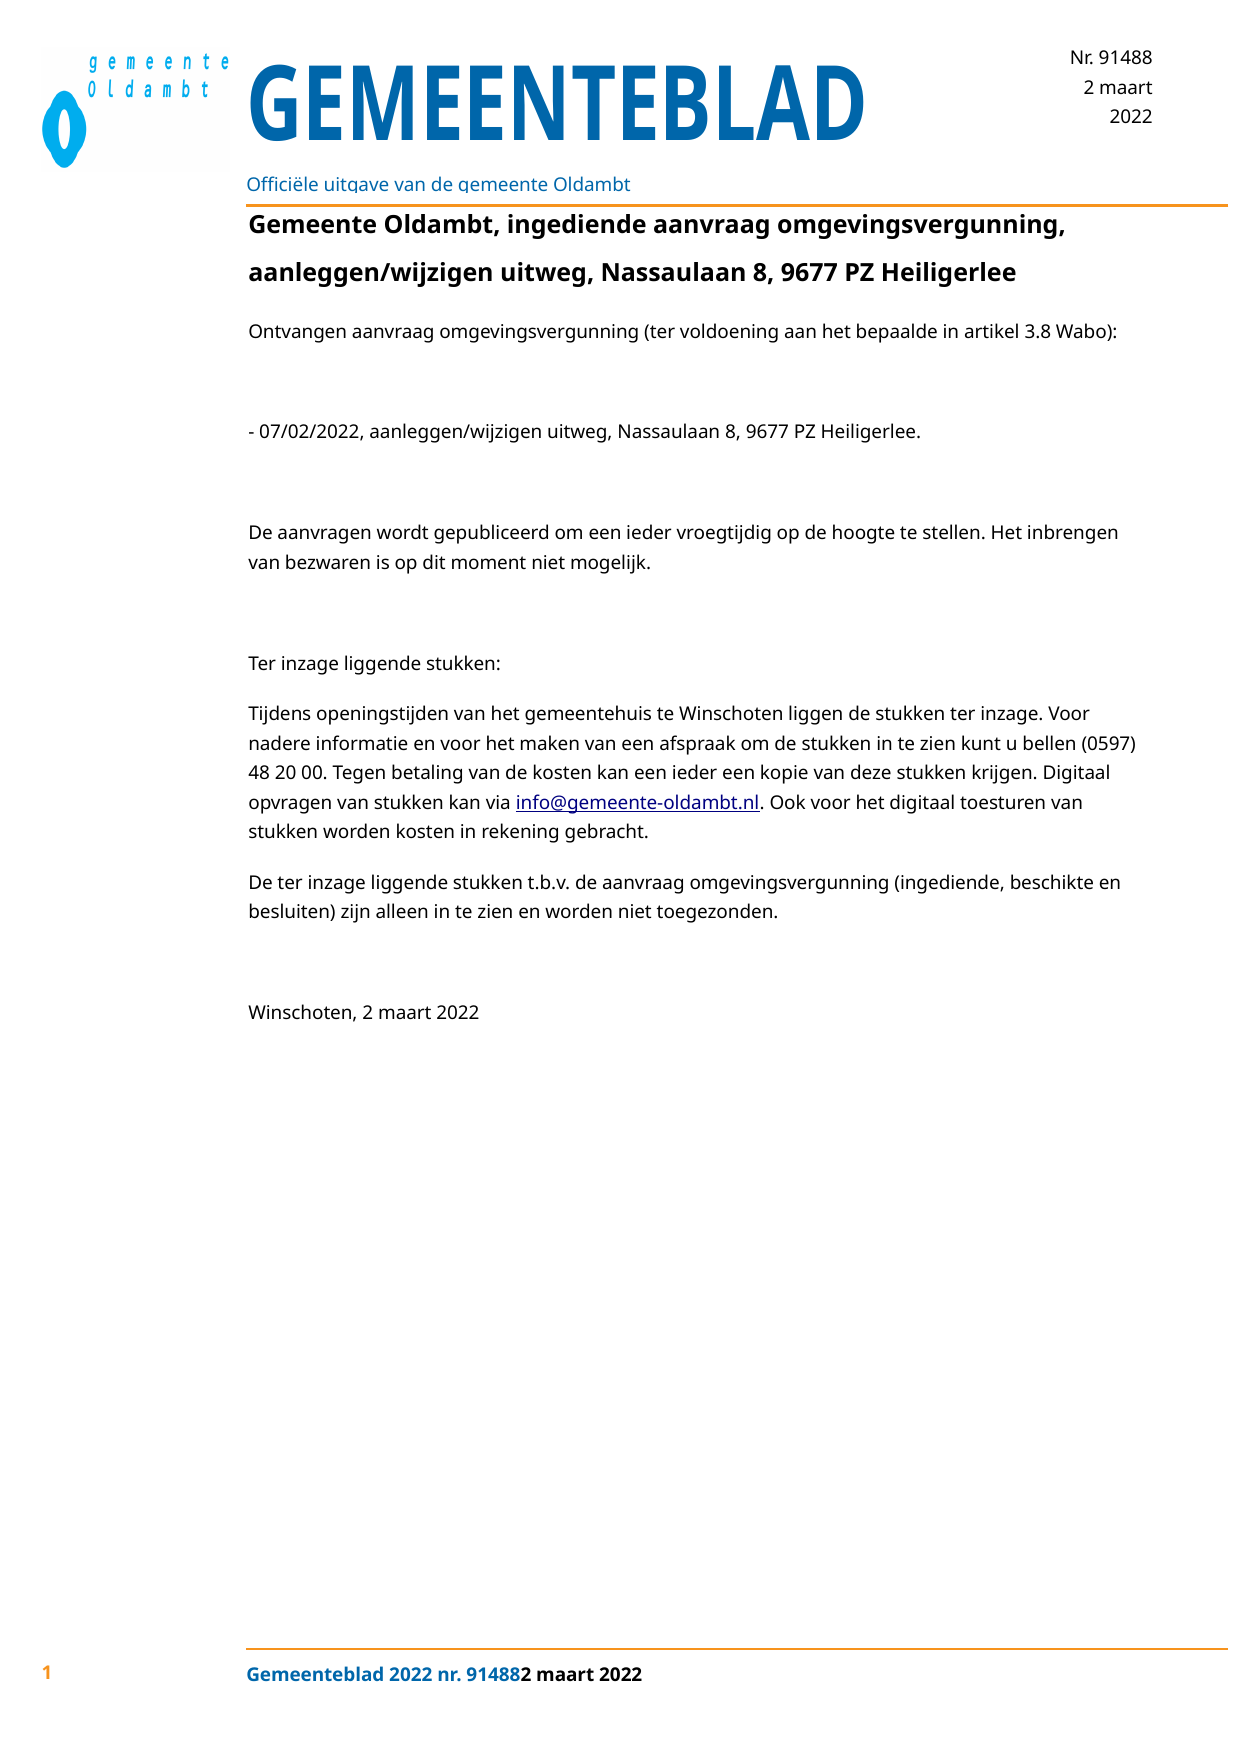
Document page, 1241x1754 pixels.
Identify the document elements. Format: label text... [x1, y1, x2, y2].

text De ter inzage liggende stukken t.b.v. de aanvraag omgevingsvergunning (ingediende, beschikte en besluiten) zijn alleen in te zien en worden niet toegezonden. [248, 869, 1152, 924]
text Tijdens openingstijden van het gemeentehuis te Winschoten liggen de stukken ter inzage. Voor nadere informatie en voor het maken van een afspraak om de stukken in te zien kunt u bellen (0597) 48 20 00. Tegen betaling van de kosten kan een ieder een kopie van deze stukken krijgen. Digitaal opvragen van stukken kan via info@gemeente-oldambt.nl. Ook voor het digitaal toesturen van stukken worden kosten in rekening gebracht. [248, 700, 1152, 844]
text Ter inzage liggende stukken: [248, 650, 1152, 676]
text Winschoten, 2 maart 2022 [248, 999, 1152, 1025]
text Ontvangen aanvraag omgevingsvergunning (ter voldoening aan het bepaalde in artikel 3.8 Wabo): [248, 318, 1152, 344]
picture [41, 47, 231, 172]
text - 07/02/2022, aanleggen/wijzigen uitweg, Nassaulaan 8, 9677 PZ Heiligerlee. [248, 419, 1152, 444]
text De aanvragen wordt gepubliceerd om een ieder vroegtijdig op de hoogte te stellen. Het inbrengen van bezwaren is op dit moment niet mogelijk. [248, 519, 1152, 575]
text Gemeente Oldambt, ingediende aanvraag omgevingsvergunning, aanleggen/wijzigen uitweg, Nassaulaan 8, 9677 PZ Heiligerlee [248, 207, 1152, 288]
